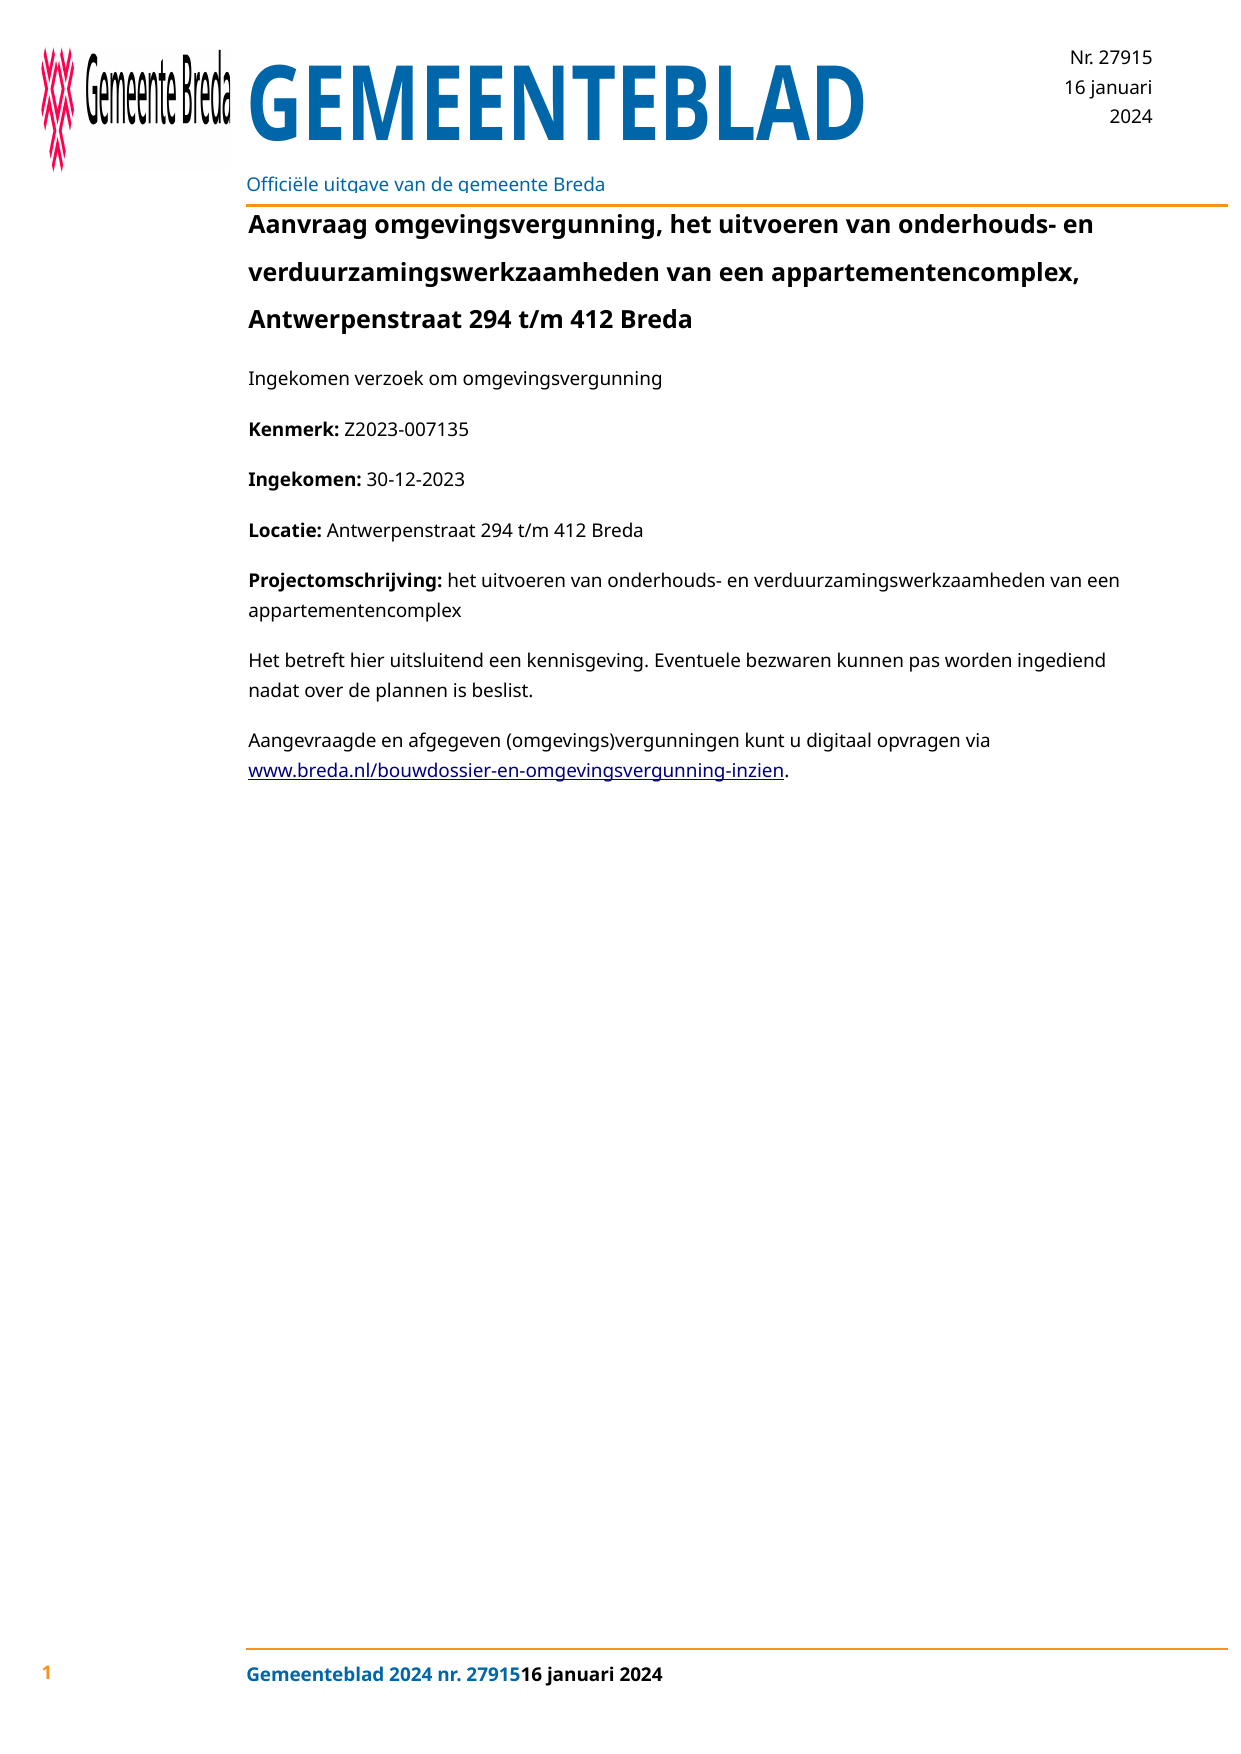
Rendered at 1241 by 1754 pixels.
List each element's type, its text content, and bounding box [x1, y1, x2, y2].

text Ingekomen verzoek om omgevingsvergunning [248, 366, 1152, 391]
text Aanvraag omgevingsvergunning, het uitvoeren van onderhouds- en verduurzamingswerkzaamheden van een appartementencomplex, Antwerpenstraat 294 t/m 412 Breda [248, 207, 1152, 336]
text Projectomschrijving: het uitvoeren van onderhouds- en verduurzamingswerkzaamheden van een appartementencomplex [248, 567, 1152, 622]
text Locatie: Antwerpenstraat 294 t/m 412 Breda [248, 517, 1152, 542]
text Ingekomen: 30-12-2023 [248, 466, 1152, 492]
text Kenmerk: Z2023-007135 [248, 416, 1152, 442]
picture [41, 47, 231, 172]
text Het betreft hier uitsluitend een kennisgeving. Eventuele bezwaren kunnen pas worden ingediend nadat over de plannen is beslist. [248, 647, 1152, 702]
text Aangevraagde en afgegeven (omgevings)vergunningen kunt u digitaal opvragen via www.breda.nl/bouwdossier-en-omgevingsvergunning-inzien. [248, 727, 1152, 782]
